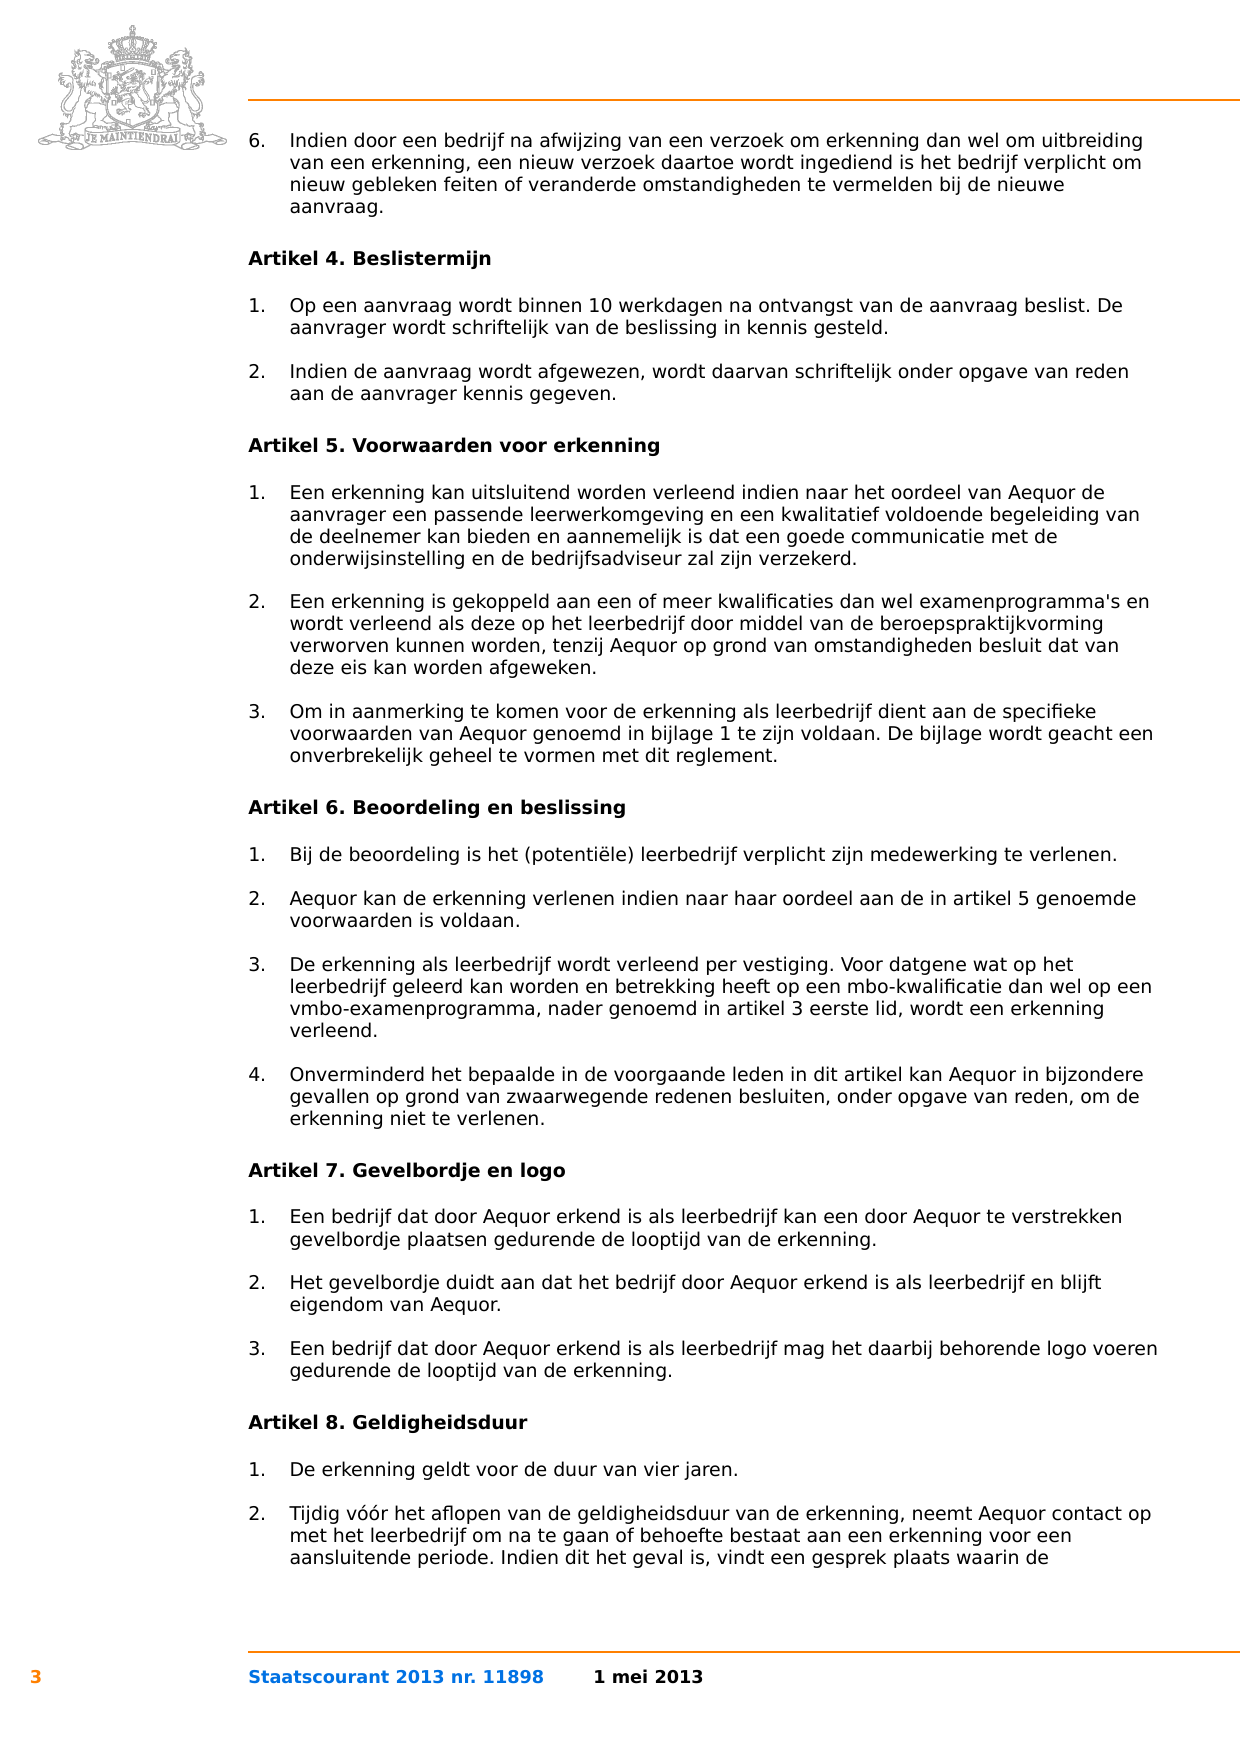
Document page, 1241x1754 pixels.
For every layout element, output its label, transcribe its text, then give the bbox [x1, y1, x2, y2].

text 1. Bij de beoordeling is het (potentiële) leerbedrijf verplicht zijn medewerking te verlenen. [248, 844, 1163, 866]
text 2. Het gevelbordje duidt aan dat het bedrijf door Aequor erkend is als leerbedrijf en blijft eigendom van Aequor. [248, 1272, 1163, 1316]
text 2. Een erkenning is gekoppeld aan een of meer kwalificaties dan wel examenprogramma's en wordt verleend als deze op het leerbedrijf door middel van de beroepspraktijkvorming verworven kunnen worden, tenzij Aequor op grond van omstandigheden besluit dat van deze eis kan worden afgeweken. [248, 591, 1163, 679]
text 6. Indien door een bedrijf na afwijzing van een verzoek om erkenning dan wel om uitbreiding van een erkenning, een nieuw verzoek daartoe wordt ingediend is het bedrijf verplicht om nieuw gebleken feiten of veranderde omstandigheden te vermelden bij de nieuwe aanvraag. [248, 130, 1163, 218]
subtitle Artikel 7. Gevelbordje en logo [248, 1159, 1163, 1181]
text 1. De erkenning geldt voor de duur van vier jaren. [248, 1459, 1163, 1481]
text 2. Tijdig vóór het aflopen van de geldigheidsduur van de erkenning, neemt Aequor contact op met het leerbedrijf om na te gaan of behoefte bestaat aan een erkenning voor een aansluitende periode. Indien dit het geval is, vindt een gesprek plaats waarin de [248, 1503, 1163, 1569]
subtitle Artikel 5. Voorwaarden voor erkenning [248, 434, 1163, 457]
subtitle Artikel 4. Beslistermijn [248, 248, 1163, 270]
text 3. Om in aanmerking te komen voor de erkenning als leerbedrijf dient aan de specifieke voorwaarden van Aequor genoemd in bijlage 1 te zijn voldaan. De bijlage wordt geacht een onverbrekelijk geheel te vormen met dit reglement. [248, 701, 1163, 767]
text 2. Indien de aanvraag wordt afgewezen, wordt daarvan schriftelijk onder opgave van reden aan de aanvrager kennis gegeven. [248, 361, 1163, 404]
text 1. Een bedrijf dat door Aequor erkend is als leerbedrijf kan een door Aequor te verstrekken gevelbordje plaatsen gedurende de looptijd van de erkenning. [248, 1206, 1163, 1250]
subtitle Artikel 6. Beoordeling en beslissing [248, 797, 1163, 819]
picture [38, 25, 227, 150]
text 3. Een bedrijf dat door Aequor erkend is als leerbedrijf mag het daarbij behorende logo voeren gedurende de looptijd van de erkenning. [248, 1338, 1163, 1382]
subtitle Artikel 8. Geldigheidsduur [248, 1412, 1163, 1434]
text 1. Een erkenning kan uitsluitend worden verleend indien naar het oordeel van Aequor de aanvrager een passende leerwerkomgeving en een kwalitatief voldoende begeleiding van de deelnemer kan bieden en aannemelijk is dat een goede communicatie met de onderwijsinstelling en de bedrijfsadviseur zal zijn verzekerd. [248, 482, 1163, 569]
text 3. De erkenning als leerbedrijf wordt verleend per vestiging. Voor datgene wat op het leerbedrijf geleerd kan worden en betrekking heeft op een mbo-kwalificatie dan wel op een vmbo-examenprogramma, nader genoemd in artikel 3 eerste lid, wordt een erkenning verleend. [248, 954, 1163, 1042]
text 1. Op een aanvraag wordt binnen 10 werkdagen na ontvangst van de aanvraag beslist. De aanvrager wordt schriftelijk van de beslissing in kennis gesteld. [248, 295, 1163, 339]
text 2. Aequor kan de erkenning verlenen indien naar haar oordeel aan de in artikel 5 genoemde voorwaarden is voldaan. [248, 888, 1163, 932]
text 4. Onverminderd het bepaalde in de voorgaande leden in dit artikel kan Aequor in bijzondere gevallen op grond van zwaarwegende redenen besluiten, onder opgave van reden, om de erkenning niet te verlenen. [248, 1063, 1163, 1129]
